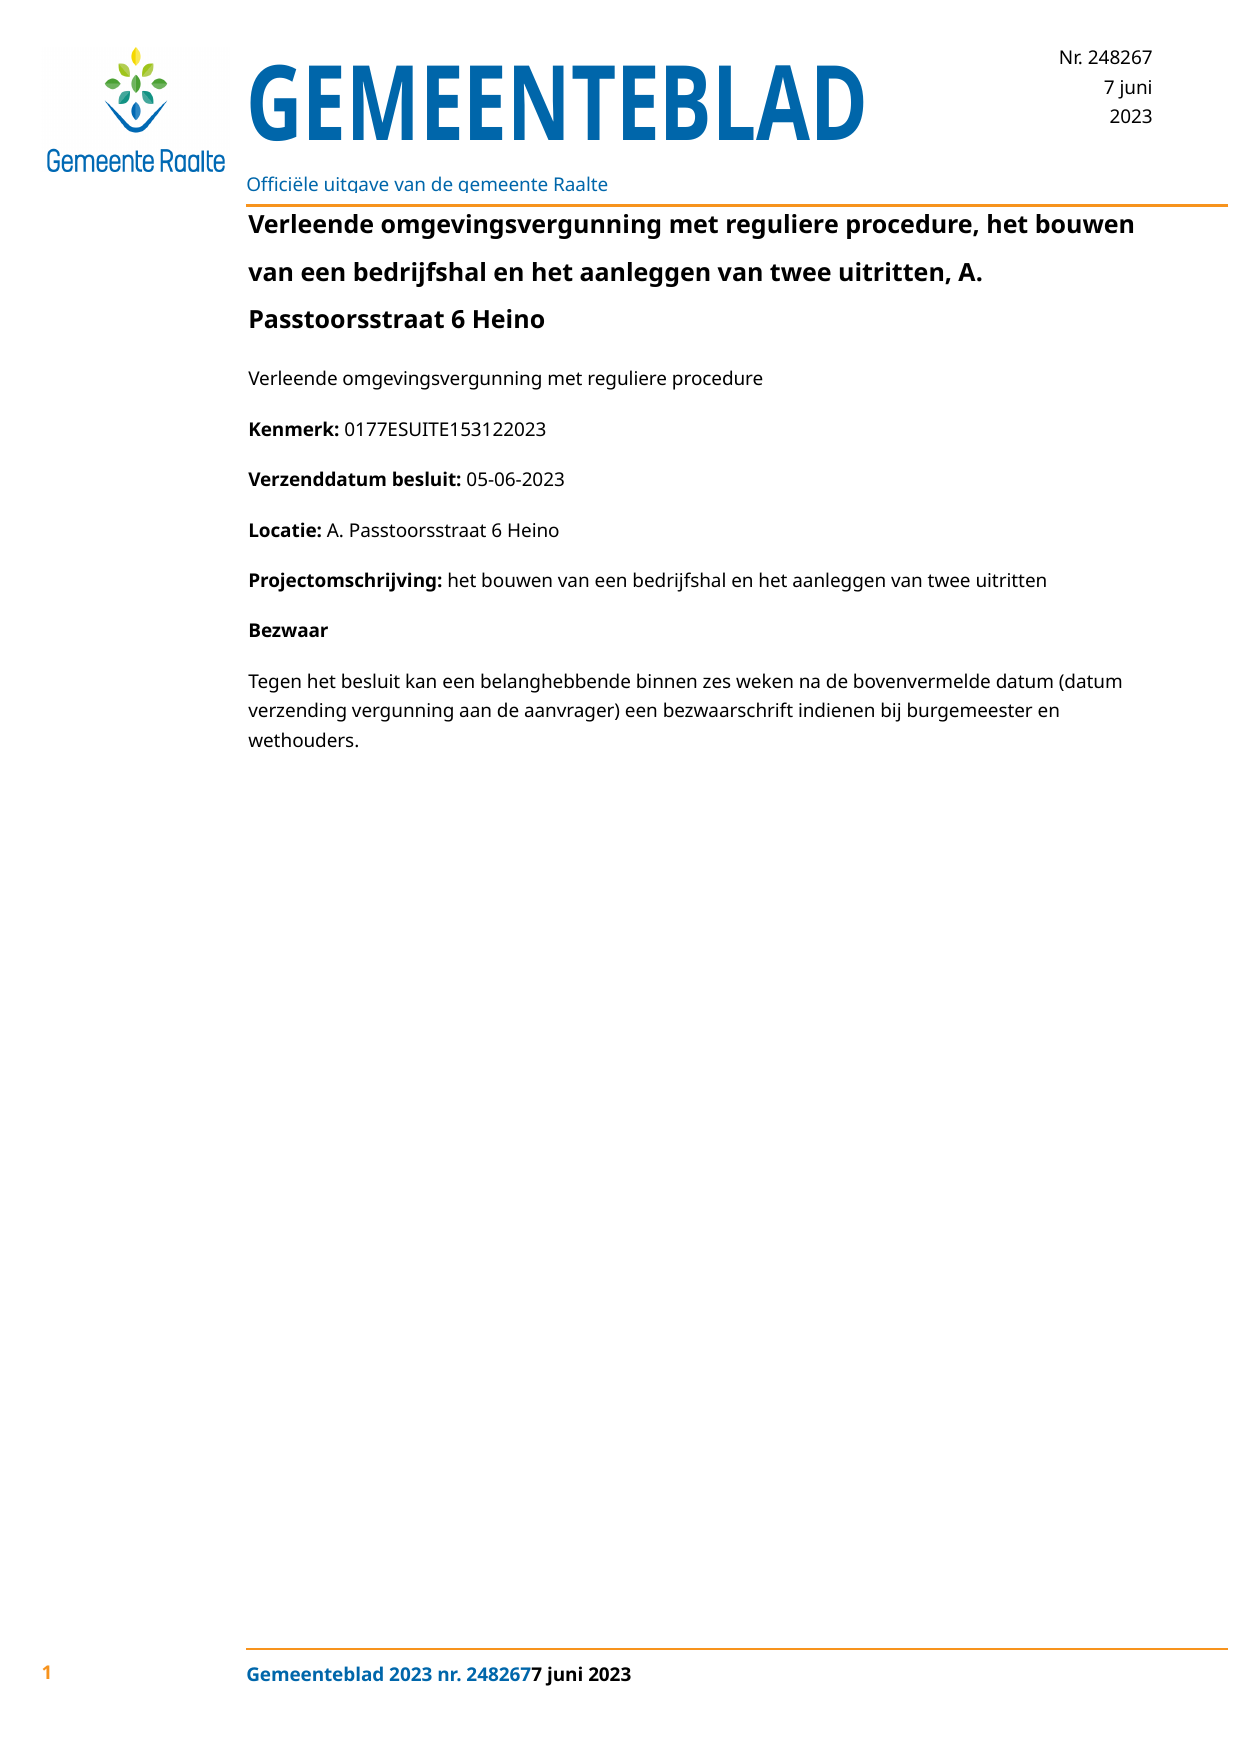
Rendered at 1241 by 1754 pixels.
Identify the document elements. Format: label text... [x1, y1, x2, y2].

picture [41, 47, 231, 172]
text Verleende omgevingsvergunning met reguliere procedure [248, 366, 1152, 391]
text Tegen het besluit kan een belanghebbende binnen zes weken na de bovenvermelde datum (datum verzending vergunning aan de aanvrager) een bezwaarschrift indienen bij burgemeester en wethouders. [248, 668, 1152, 753]
text Bezwaar [248, 618, 1152, 643]
text Kenmerk: 0177ESUITE153122023 [248, 416, 1152, 442]
text Verzenddatum besluit: 05-06-2023 [248, 466, 1152, 492]
text Verleende omgevingsvergunning met reguliere procedure, het bouwen van een bedrijfshal en het aanleggen van twee uitritten, A. Passtoorsstraat 6 Heino [248, 207, 1152, 336]
text Projectomschrijving: het bouwen van een bedrijfshal en het aanleggen van twee uitritten [248, 567, 1152, 593]
text Locatie: A. Passtoorsstraat 6 Heino [248, 517, 1152, 542]
